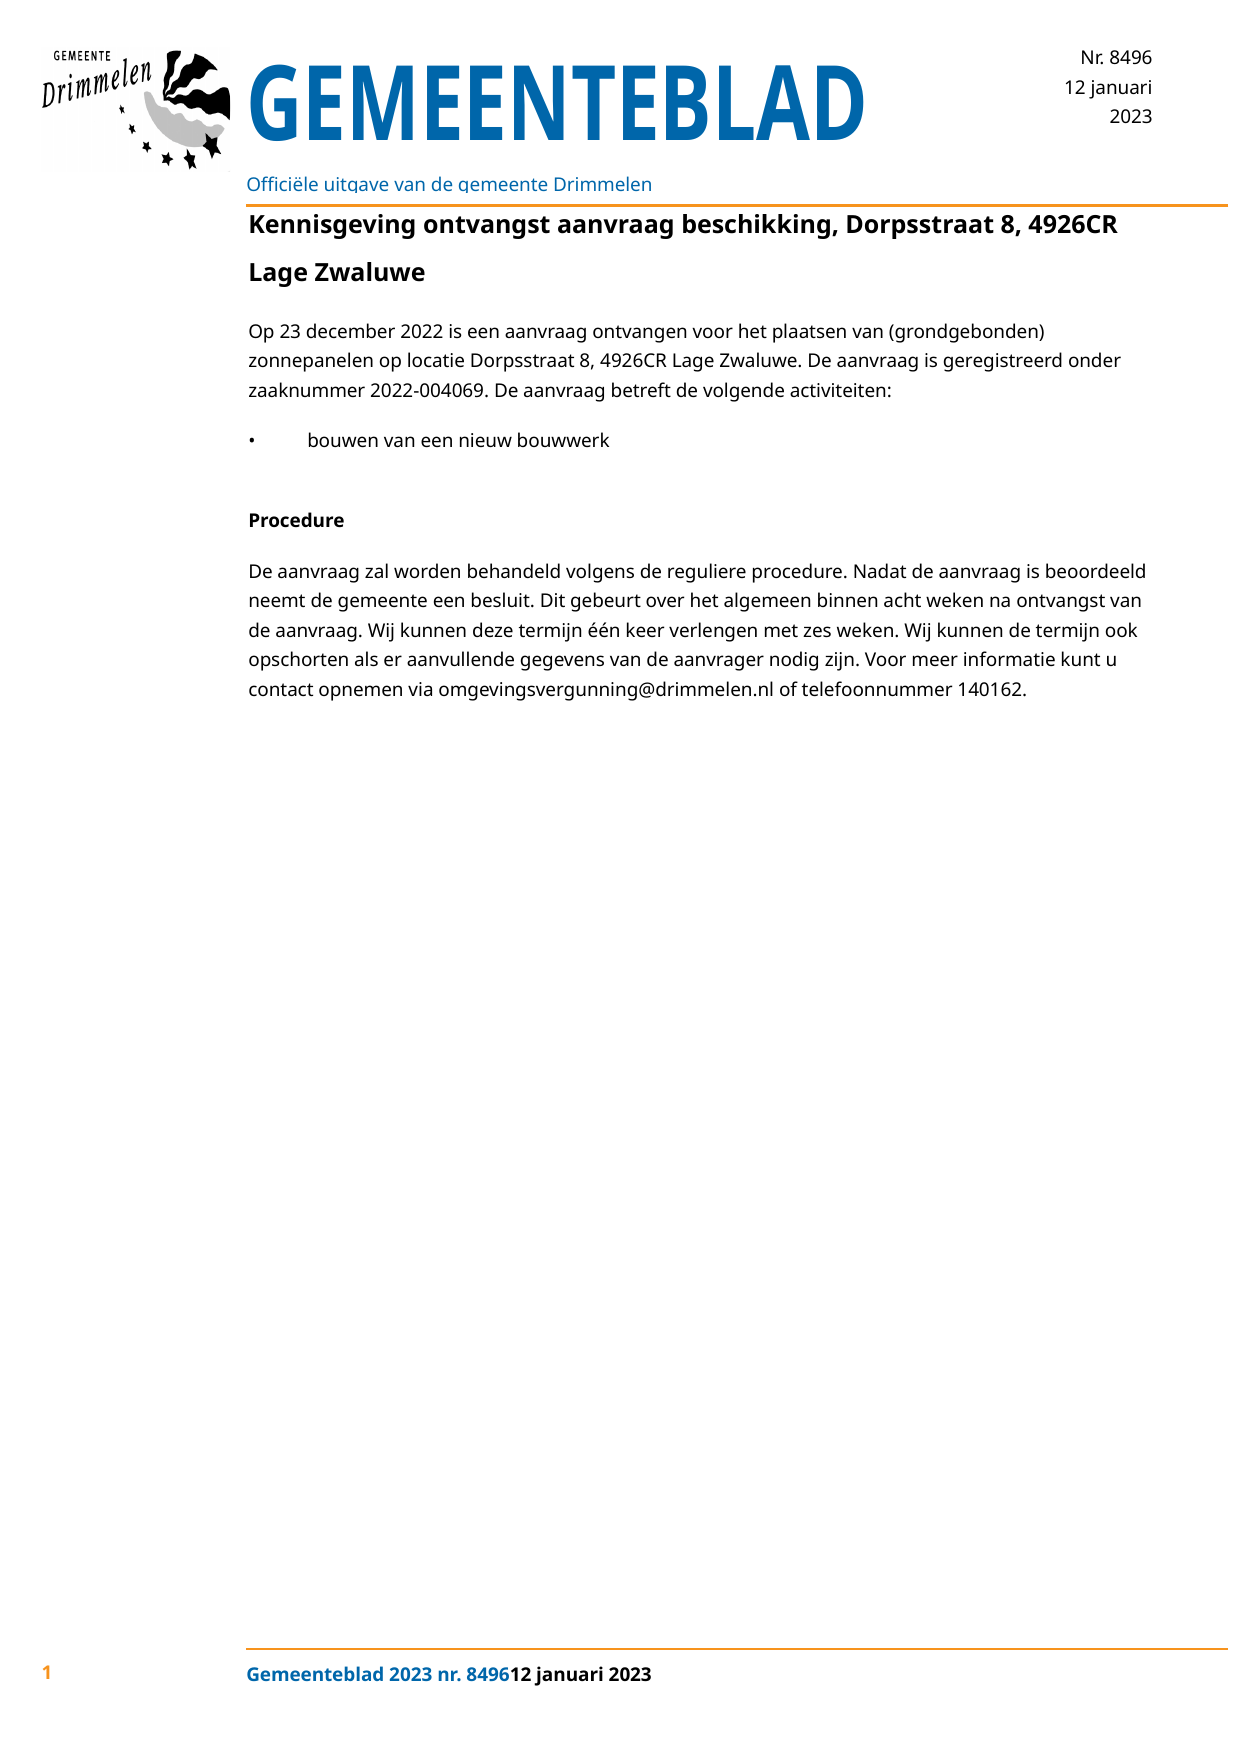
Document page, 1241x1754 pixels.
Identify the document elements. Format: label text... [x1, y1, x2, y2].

text Kennisgeving ontvangst aanvraag beschikking, Dorpsstraat 8, 4926CR Lage Zwaluwe [248, 207, 1152, 288]
text Op 23 december 2022 is een aanvraag ontvangen voor het plaatsen van (grondgebonden) zonnepanelen op locatie Dorpsstraat 8, 4926CR Lage Zwaluwe. De aanvraag is geregistreerd onder zaaknummer 2022-004069. De aanvraag betreft de volgende activiteiten: [248, 318, 1152, 403]
picture [41, 47, 231, 172]
text De aanvraag zal worden behandeld volgens de reguliere procedure. Nadat de aanvraag is beoordeeld neemt de gemeente een besluit. Dit gebeurt over het algemeen binnen acht weken na ontvangst van de aanvraag. Wij kunnen deze termijn één keer verlengen met zes weken. Wij kunnen de termijn ook opschorten als er aanvullende gegevens van de aanvrager nodig zijn. Voor meer informatie kunt u contact opnemen via omgevingsvergunning@drimmelen.nl of telefoonnummer 140162. [248, 558, 1152, 702]
list bouwen van een nieuw bouwwerk [248, 427, 1152, 453]
text Procedure [248, 507, 1152, 533]
